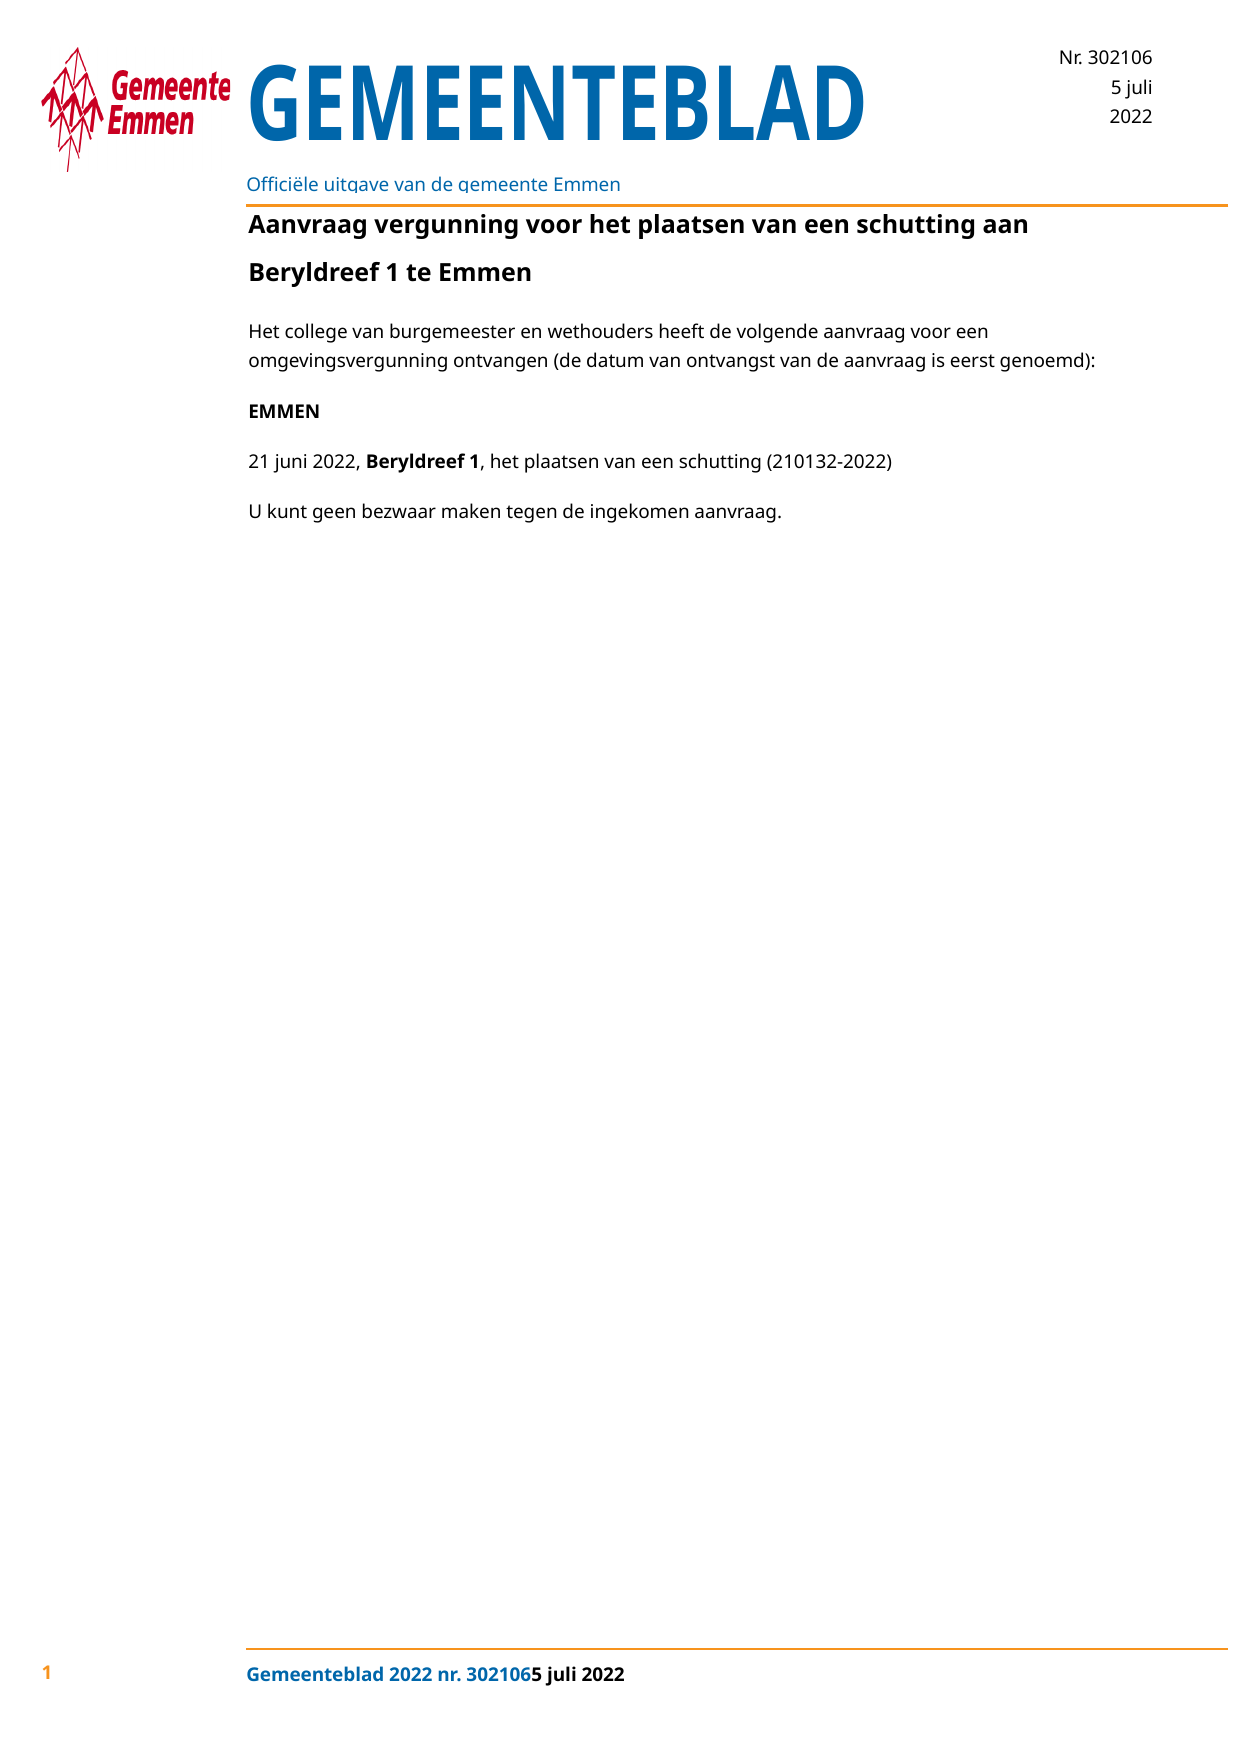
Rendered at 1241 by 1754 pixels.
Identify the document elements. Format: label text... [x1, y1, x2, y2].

text Aanvraag vergunning voor het plaatsen van een schutting aan Beryldreef 1 te Emmen [248, 207, 1152, 288]
text 21 juni 2022, Beryldreef 1, het plaatsen van een schutting (210132-2022) [248, 448, 1152, 474]
text Het college van burgemeester en wethouders heeft de volgende aanvraag voor een omgevingsvergunning ontvangen (de datum van ontvangst van de aanvraag is eerst genoemd): [248, 318, 1152, 373]
picture [41, 47, 231, 172]
text U kunt geen bezwaar maken tegen de ingekomen aanvraag. [248, 499, 1152, 524]
text EMMEN [248, 398, 1152, 424]
